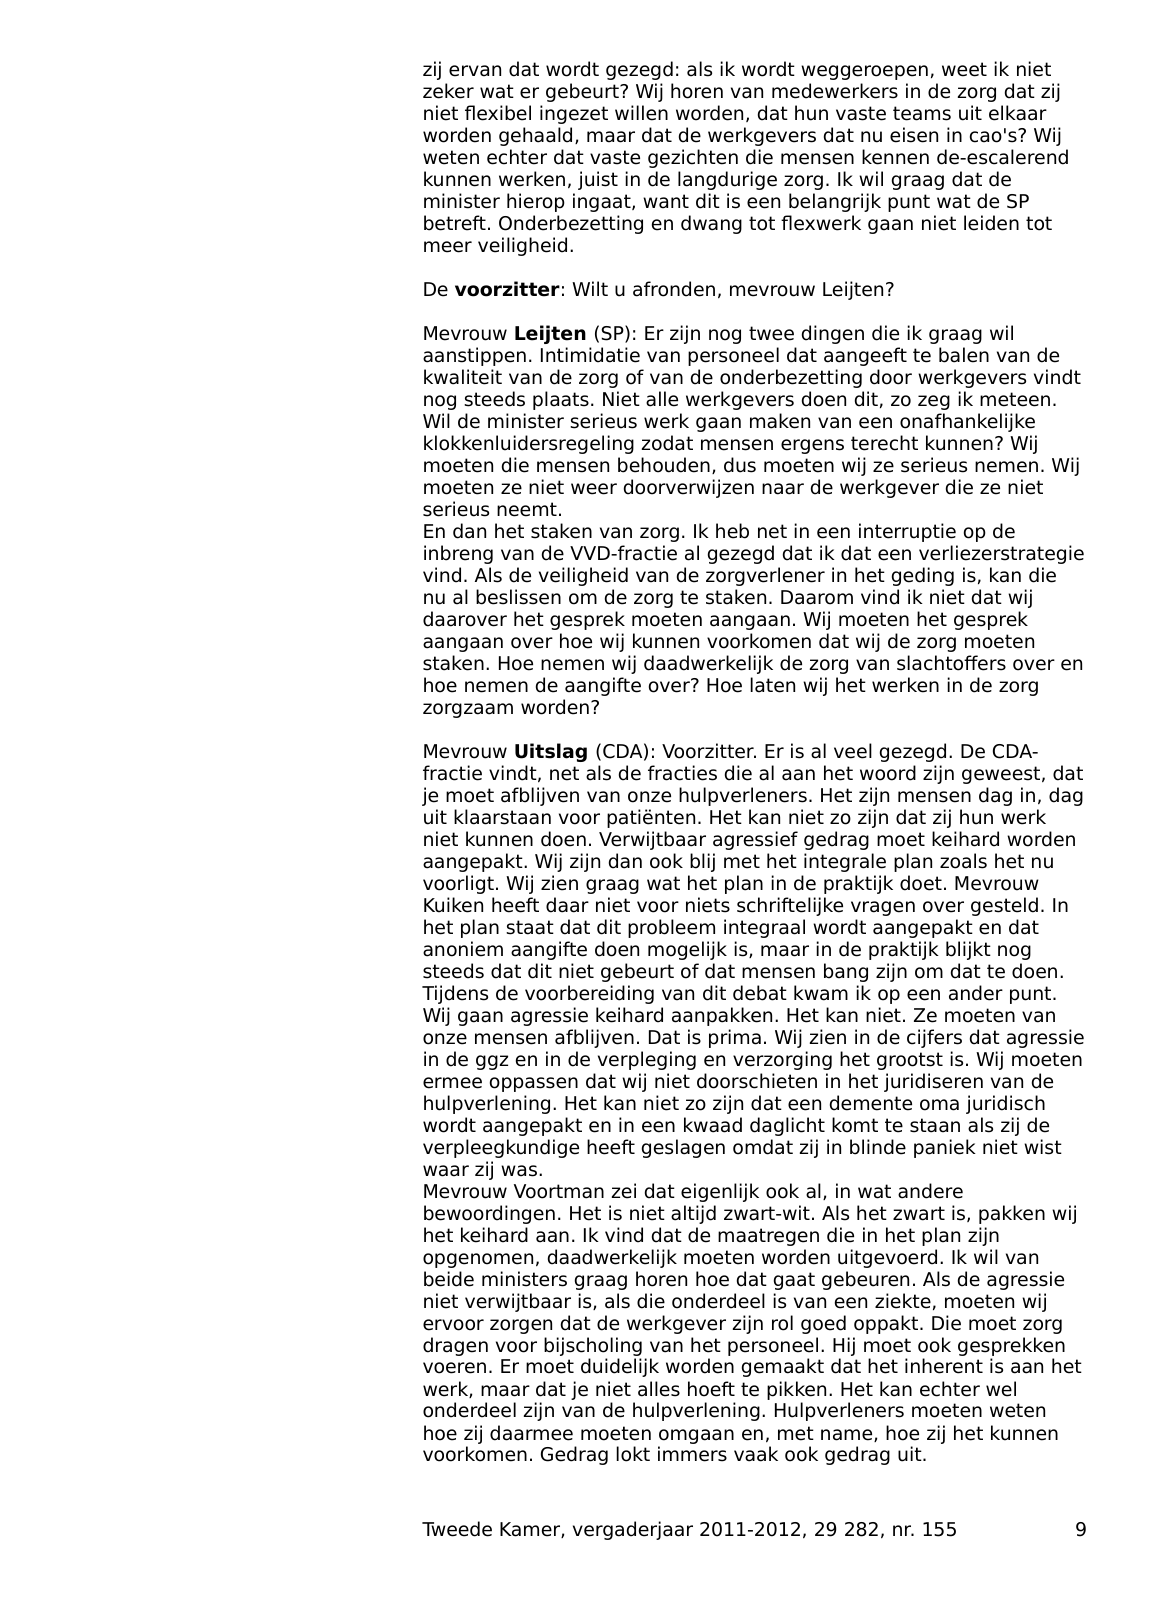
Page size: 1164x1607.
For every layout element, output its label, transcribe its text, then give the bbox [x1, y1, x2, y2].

text En dan het staken van zorg. Ik heb net in een interruptie op de inbreng van de VVD-fractie al gezegd dat ik dat een verliezerstrategie vind. Als de veiligheid van de zorgverlener in het geding is, kan die nu al beslissen om de zorg te staken. Daarom vind ik niet dat wij daarover het gesprek moeten aangaan. Wij moeten het gesprek aangaan over hoe wij kunnen voorkomen dat wij de zorg moeten staken. Hoe nemen wij daadwerkelijk de zorg van slachtoffers over en hoe nemen de aangifte over? Hoe laten wij het werken in de zorg zorgzaam worden? [422, 521, 1087, 719]
text Tijdens de voorbereiding van dit debat kwam ik op een ander punt. Wij gaan agressie keihard aanpakken. Het kan niet. Ze moeten van onze mensen afblijven. Dat is prima. Wij zien in de cijfers dat agressie in de ggz en in de verpleging en verzorging het grootst is. Wij moeten ermee oppassen dat wij niet doorschieten in het juridiseren van de hulpverlening. Het kan niet zo zijn dat een demente oma juridisch wordt aangepakt en in een kwaad daglicht komt te staan als zij de verpleegkundige heeft geslagen omdat zij in blinde paniek niet wist waar zij was. [422, 983, 1087, 1181]
text Mevrouw Voortman zei dat eigenlijk ook al, in wat andere bewoordingen. Het is niet altijd zwart-wit. Als het zwart is, pakken wij het keihard aan. Ik vind dat de maatregen die in het plan zijn opgenomen, daadwerkelijk moeten worden uitgevoerd. Ik wil van beide ministers graag horen hoe dat gaat gebeuren. Als de agressie niet verwijtbaar is, als die onderdeel is van een ziekte, moeten wij ervoor zorgen dat de werkgever zijn rol goed oppakt. Die moet zorg dragen voor bijscholing van het personeel. Hij moet ook gesprekken voeren. Er moet duidelijk worden gemaakt dat het inherent is aan het werk, maar dat je niet alles hoeft te pikken. Het kan echter wel onderdeel zijn van de hulpverlening. Hulpverleners moeten weten hoe zij daarmee moeten omgaan en, met name, hoe zij het kunnen voorkomen. Gedrag lokt immers vaak ook gedrag uit. [422, 1181, 1087, 1466]
text zij ervan dat wordt gezegd: als ik wordt weggeroepen, weet ik niet zeker wat er gebeurt? Wij horen van medewerkers in de zorg dat zij niet flexibel ingezet willen worden, dat hun vaste teams uit elkaar worden gehaald, maar dat de werkgevers dat nu eisen in cao's? Wij weten echter dat vaste gezichten die mensen kennen de-escalerend kunnen werken, juist in de langdurige zorg. Ik wil graag dat de minister hierop ingaat, want dit is een belangrijk punt wat de SP betreft. Onderbezetting en dwang tot flexwerk gaan niet leiden tot meer veiligheid. [422, 59, 1087, 257]
text De voorzitter: Wilt u afronden, mevrouw Leijten? [422, 279, 1087, 301]
text Mevrouw Uitslag (CDA): Voorzitter. Er is al veel gezegd. De CDA-fractie vindt, net als de fracties die al aan het woord zijn geweest, dat je moet afblijven van onze hulpverleners. Het zijn mensen dag in, dag uit klaarstaan voor patiënten. Het kan niet zo zijn dat zij hun werk niet kunnen doen. Verwijtbaar agressief gedrag moet keihard worden aangepakt. Wij zijn dan ook blij met het integrale plan zoals het nu voorligt. Wij zien graag wat het plan in de praktijk doet. Mevrouw Kuiken heeft daar niet voor niets schriftelijke vragen over gesteld. In het plan staat dat dit probleem integraal wordt aangepakt en dat anoniem aangifte doen mogelijk is, maar in de praktijk blijkt nog steeds dat dit niet gebeurt of dat mensen bang zijn om dat te doen. [422, 741, 1087, 983]
text Mevrouw Leijten (SP): Er zijn nog twee dingen die ik graag wil aanstippen. Intimidatie van personeel dat aangeeft te balen van de kwaliteit van de zorg of van de onderbezetting door werkgevers vindt nog steeds plaats. Niet alle werkgevers doen dit, zo zeg ik meteen. Wil de minister serieus werk gaan maken van een onafhankelijke klokkenluidersregeling zodat mensen ergens terecht kunnen? Wij moeten die mensen behouden, dus moeten wij ze serieus nemen. Wij moeten ze niet weer doorverwijzen naar de werkgever die ze niet serieus neemt. [422, 323, 1087, 521]
